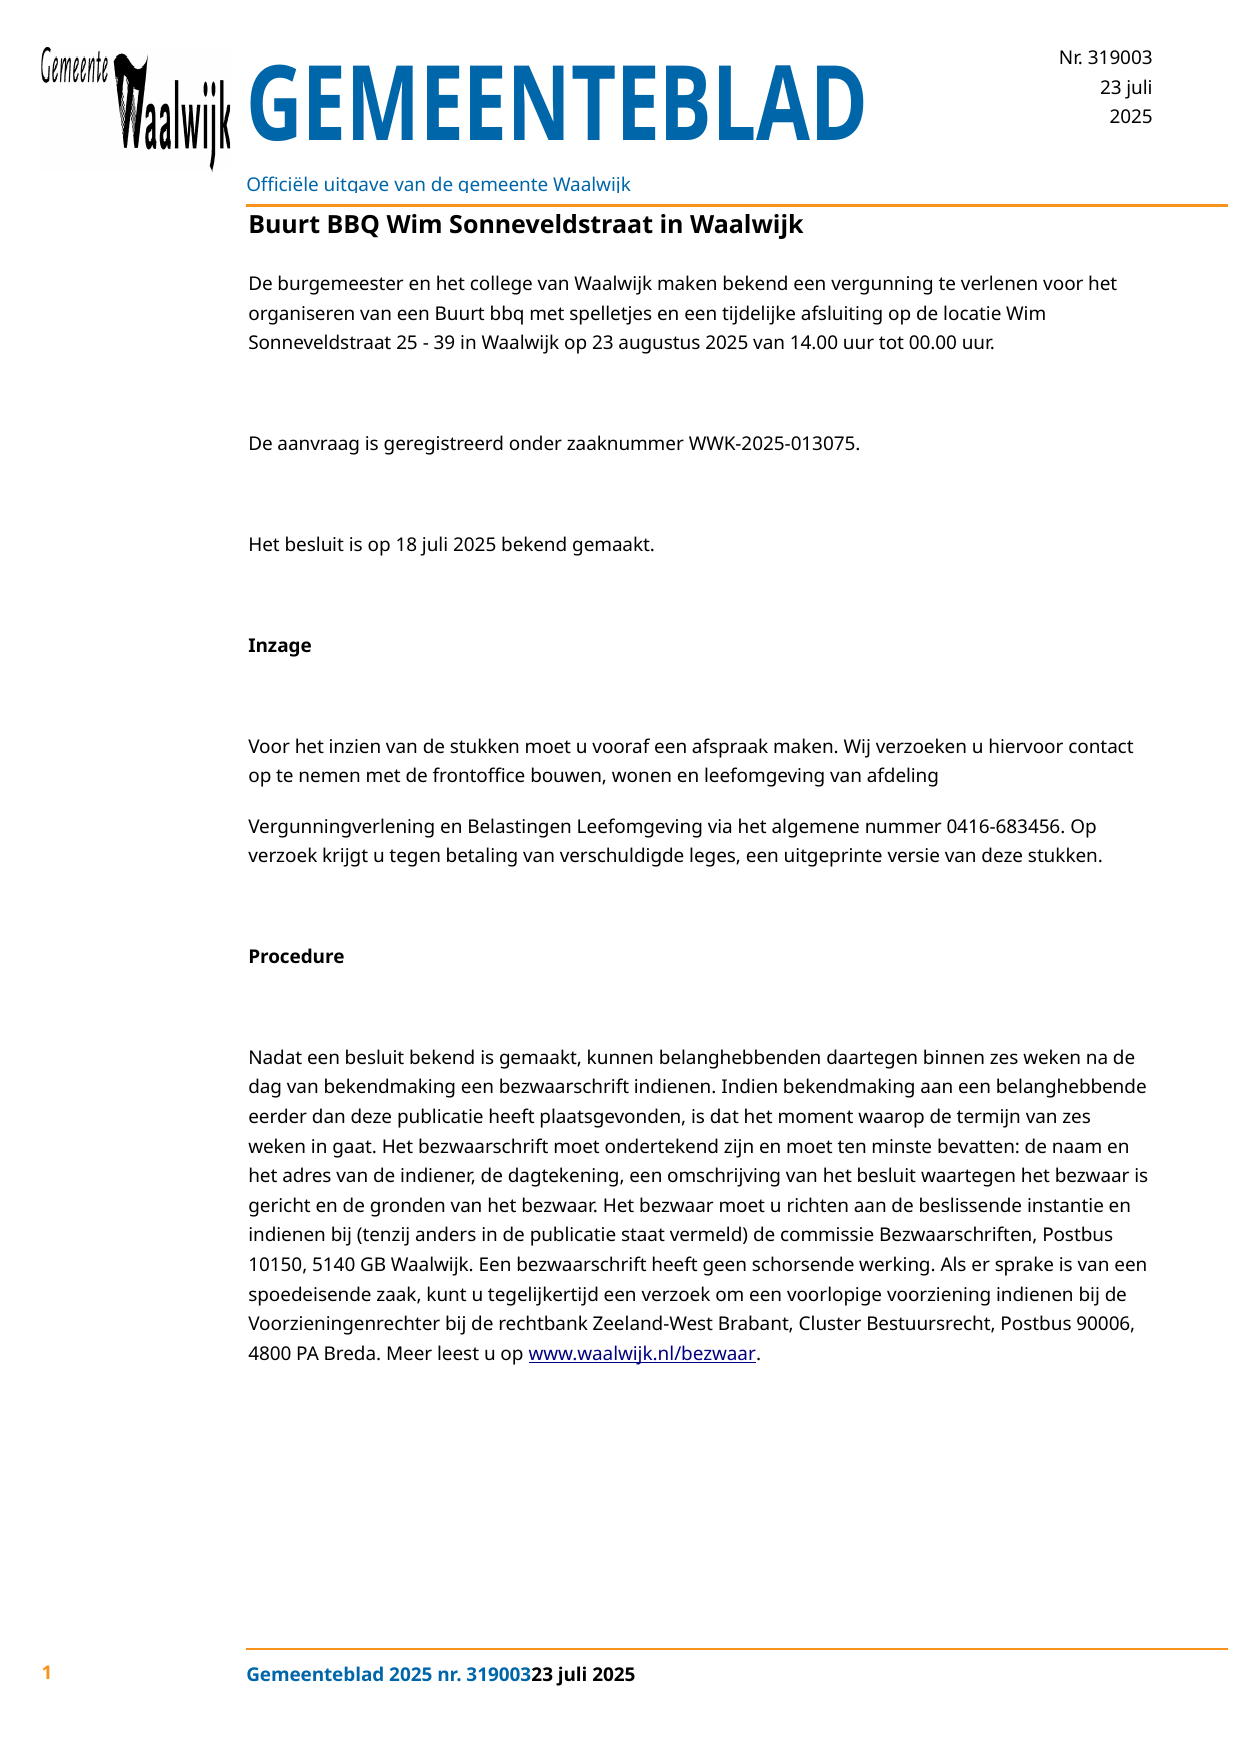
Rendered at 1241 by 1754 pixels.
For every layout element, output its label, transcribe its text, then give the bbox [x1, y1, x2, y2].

text De aanvraag is geregistreerd onder zaaknummer WWK-2025-013075. [248, 430, 1152, 456]
text Buurt BBQ Wim Sonneveldstraat in Waalwijk [248, 207, 1152, 241]
text Vergunningverlening en Belastingen Leefomgeving via het algemene nummer 0416-683456. Op verzoek krijgt u tegen betaling van verschuldigde leges, een uitgeprinte versie van deze stukken. [248, 813, 1152, 868]
picture [41, 47, 231, 172]
text Procedure [248, 943, 1152, 969]
text De burgemeester en het college van Waalwijk maken bekend een vergunning te verlenen voor het organiseren van een Buurt bbq met spelletjes en een tijdelijke afsluiting op de locatie Wim Sonneveldstraat 25 - 39 in Waalwijk op 23 augustus 2025 van 14.00 uur tot 00.00 uur. [248, 270, 1152, 355]
text Nadat een besluit bekend is gemaakt, kunnen belanghebbenden daartegen binnen zes weken na de dag van bekendmaking een bezwaarschrift indienen. Indien bekendmaking aan een belanghebbende eerder dan deze publicatie heeft plaatsgevonden, is dat het moment waarop de termijn van zes weken in gaat. Het bezwaarschrift moet ondertekend zijn en moet ten minste bevatten: de naam en het adres van de indiener, de dagtekening, een omschrijving van het besluit waartegen het bezwaar is gericht en de gronden van het bezwaar. Het bezwaar moet u richten aan de beslissende instantie en indienen bij (tenzij anders in de publicatie staat vermeld) de commissie Bezwaarschriften, Postbus 10150, 5140 GB Waalwijk. Een bezwaarschrift heeft geen schorsende werking. Als er sprake is van een spoedeisende zaak, kunt u tegelijkertijd een verzoek om een voorlopige voorziening indienen bij de Voorzieningenrechter bij de rechtbank Zeeland-West Brabant, Cluster Bestuursrecht, Postbus 90006, 4800 PA Breda. Meer leest u op www.waalwijk.nl/bezwaar. [248, 1044, 1152, 1366]
text Voor het inzien van de stukken moet u vooraf een afspraak maken. Wij verzoeken u hiervoor contact op te nemen met de frontoffice bouwen, wonen en leefomgeving van afdeling [248, 733, 1152, 788]
text Het besluit is op 18 juli 2025 bekend gemaakt. [248, 531, 1152, 557]
text Inzage [248, 632, 1152, 658]
